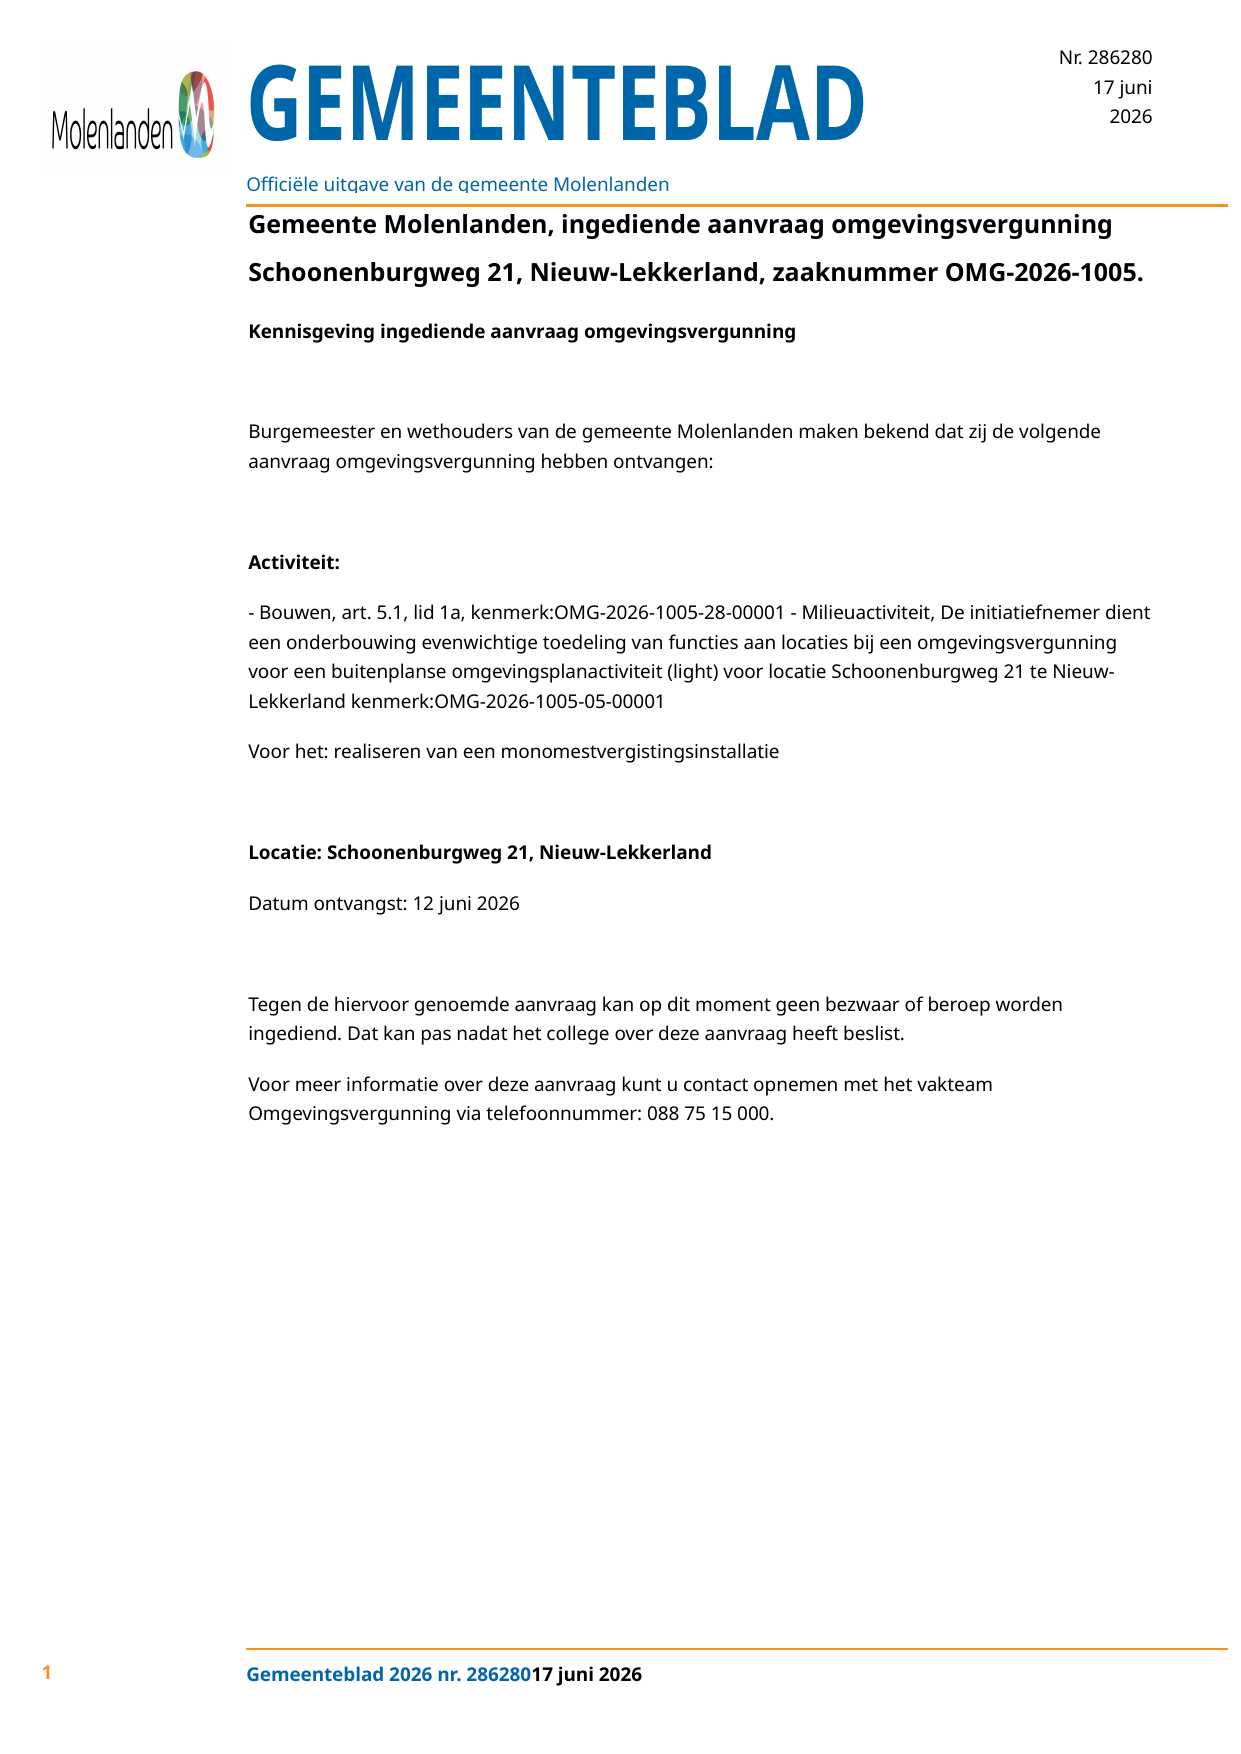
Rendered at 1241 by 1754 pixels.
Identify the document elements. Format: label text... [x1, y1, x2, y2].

text Datum ontvangst: 12 juni 2026 [248, 890, 1152, 916]
text - Bouwen, art. 5.1, lid 1a, kenmerk:OMG-2026-1005-28-00001 - Milieuactiviteit, De initiatiefnemer dient een onderbouwing evenwichtige toedeling van functies aan locaties bij een omgevingsvergunning voor een buitenplanse omgevingsplanactiviteit (light) voor locatie Schoonenburgweg 21 te Nieuw-Lekkerland kenmerk:OMG-2026-1005-05-00001 [248, 599, 1152, 714]
picture [41, 47, 231, 172]
text Burgemeester en wethouders van de gemeente Molenlanden maken bekend dat zij de volgende aanvraag omgevingsvergunning hebben ontvangen: [248, 419, 1152, 474]
text Locatie: Schoonenburgweg 21, Nieuw-Lekkerland [248, 839, 1152, 865]
text Activiteit: [248, 549, 1152, 575]
text Voor het: realiseren van een monomestvergistingsinstallatie [248, 739, 1152, 764]
text Kennisgeving ingediende aanvraag omgevingsvergunning [248, 318, 1152, 344]
text Gemeente Molenlanden, ingediende aanvraag omgevingsvergunning Schoonenburgweg 21, Nieuw-Lekkerland, zaaknummer OMG-2026-1005. [248, 207, 1152, 288]
text Tegen de hiervoor genoemde aanvraag kan op dit moment geen bezwaar of beroep worden ingediend. Dat kan pas nadat het college over deze aanvraag heeft beslist. [248, 991, 1152, 1046]
text Voor meer informatie over deze aanvraag kunt u contact opnemen met het vakteam Omgevingsvergunning via telefoonnummer: 088 75 15 000. [248, 1071, 1152, 1126]
